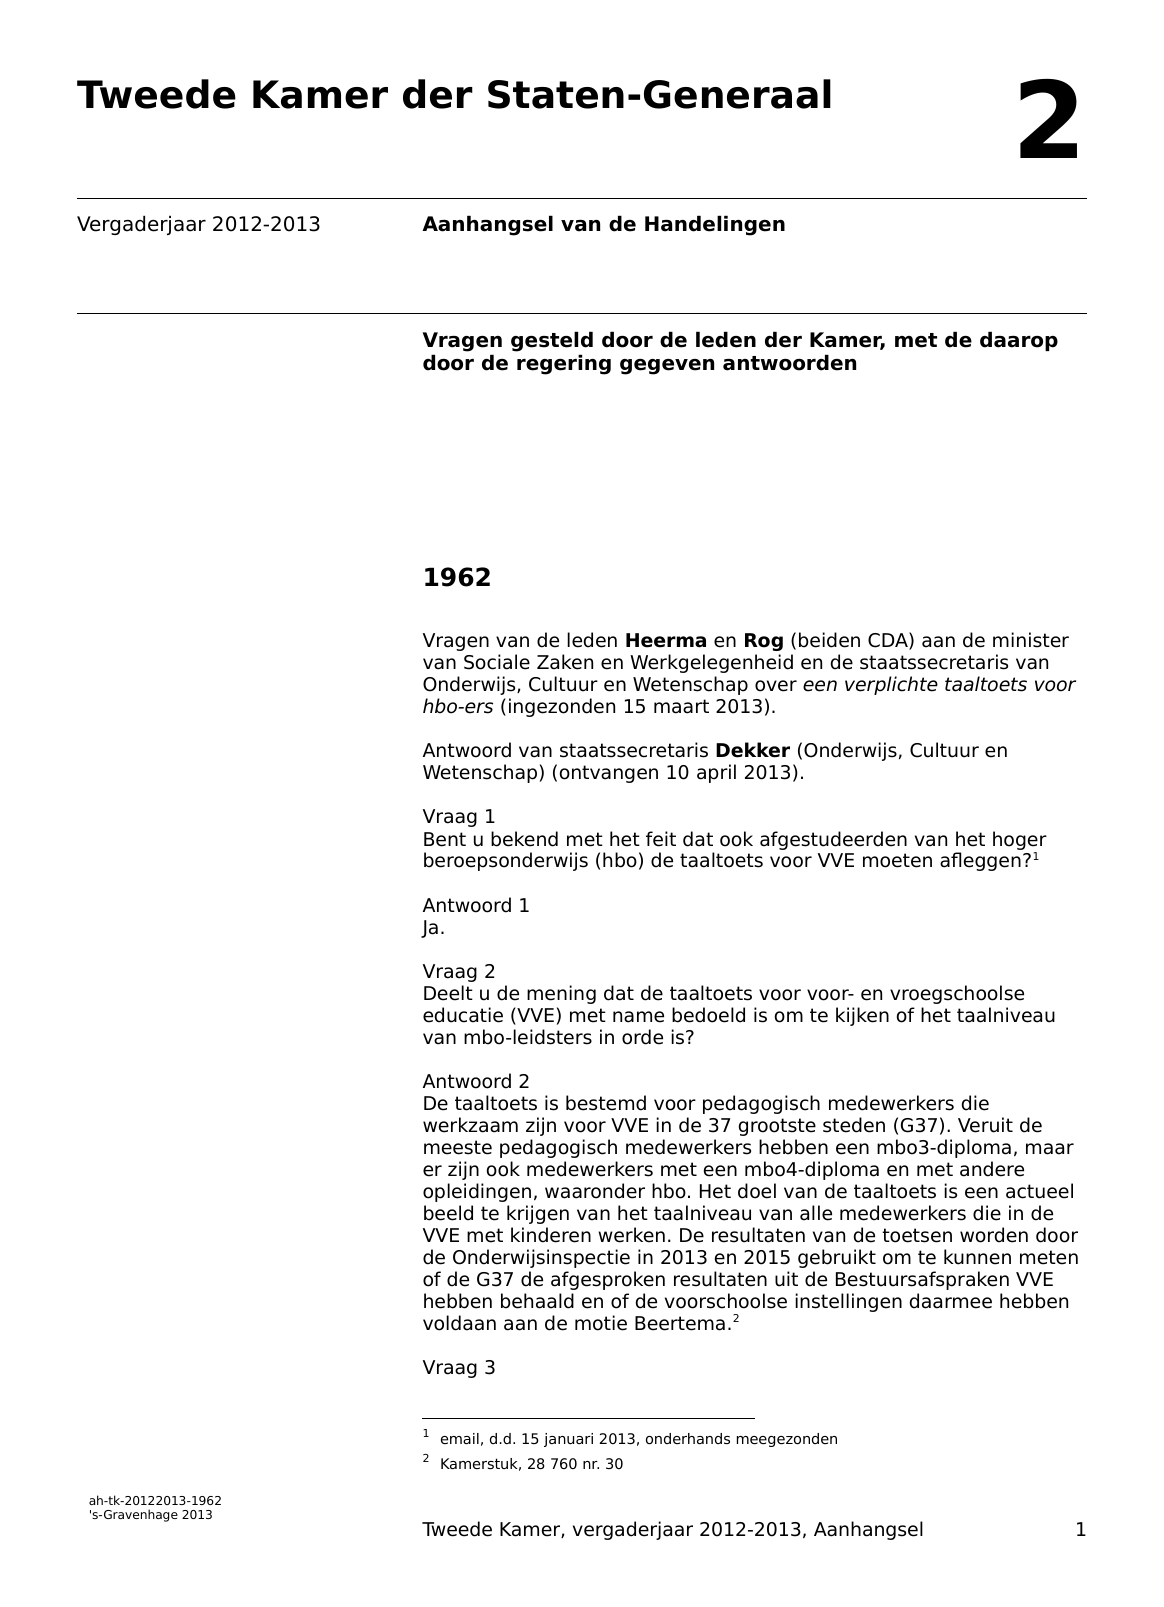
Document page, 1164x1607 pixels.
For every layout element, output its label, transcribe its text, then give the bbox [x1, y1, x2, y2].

text Antwoord 1 [422, 894, 1087, 917]
text Deelt u de mening dat de taaltoets voor voor- en vroegschoolse educatie (VVE) met name bedoeld is om te kijken of het taalniveau van mbo-leidsters in orde is? [422, 983, 1087, 1049]
text 1962 [422, 563, 1087, 592]
text Ja. [422, 917, 1087, 938]
text Antwoord 2 [422, 1071, 1087, 1093]
text De taaltoets is bestemd voor pedagogisch medewerkers die werkzaam zijn voor VVE in de 37 grootste steden (G37). Veruit de meeste pedagogisch medewerkers hebben een mbo3-diploma, maar er zijn ook medewerkers met een mbo4-diploma en met andere opleidingen, waaronder hbo. Het doel van de taaltoets is een actueel beeld te krijgen van het taalniveau van alle medewerkers die in de VVE met kinderen werken. De resultaten van de toetsen worden door de Onderwijsinspectie in 2013 en 2015 gebruikt om te kunnen meten of de G37 de afgesproken resultaten uit de Bestuursafspraken VVE hebben behaald en of de voorschoolse instellingen daarmee hebben voldaan aan de motie Beertema. [422, 1093, 1087, 1334]
text Vraag 2 [422, 961, 1087, 983]
table_header Tweede Kamer der Staten-Generaal [77, 59, 886, 198]
text Kamerstuk, 28 760 nr. 30 [422, 1452, 1087, 1474]
table_cell Aanhangsel van de Handelingen [422, 199, 1087, 313]
text Vraag 3 [422, 1357, 1087, 1379]
text Vragen van de leden Heerma en Rog (beiden CDA) aan de minister van Sociale Zaken en Werkgelegenheid en de staatssecretaris van Onderwijs, Cultuur en Wetenschap over een verplichte taaltoets voor hbo-ers (ingezonden 15 maart 2013). [422, 630, 1087, 718]
text Bent u bekend met het feit dat ook afgestudeerden van het hoger beroepsonderwijs (hbo) de taaltoets voor VVE moeten afleggen? [422, 828, 1087, 872]
table_header 2 [886, 59, 1087, 198]
text email, d.d. 15 januari 2013, onderhands meegezonden [422, 1427, 1087, 1449]
table_cell Vragen gesteld door de leden der Kamer, met de daarop door de regering gegeven antwoorden [422, 314, 1087, 375]
text Antwoord van staatssecretaris Dekker (Onderwijs, Cultuur en Wetenschap) (ontvangen 10 april 2013). [422, 740, 1087, 784]
table_cell Vergaderjaar 2012-2013 [77, 199, 422, 313]
text 's-Gravenhage 2013 [88, 1508, 323, 1522]
text ah-tk-20122013-1962 [88, 1494, 323, 1508]
table_cell [77, 314, 422, 375]
text Vraag 1 [422, 806, 1087, 828]
